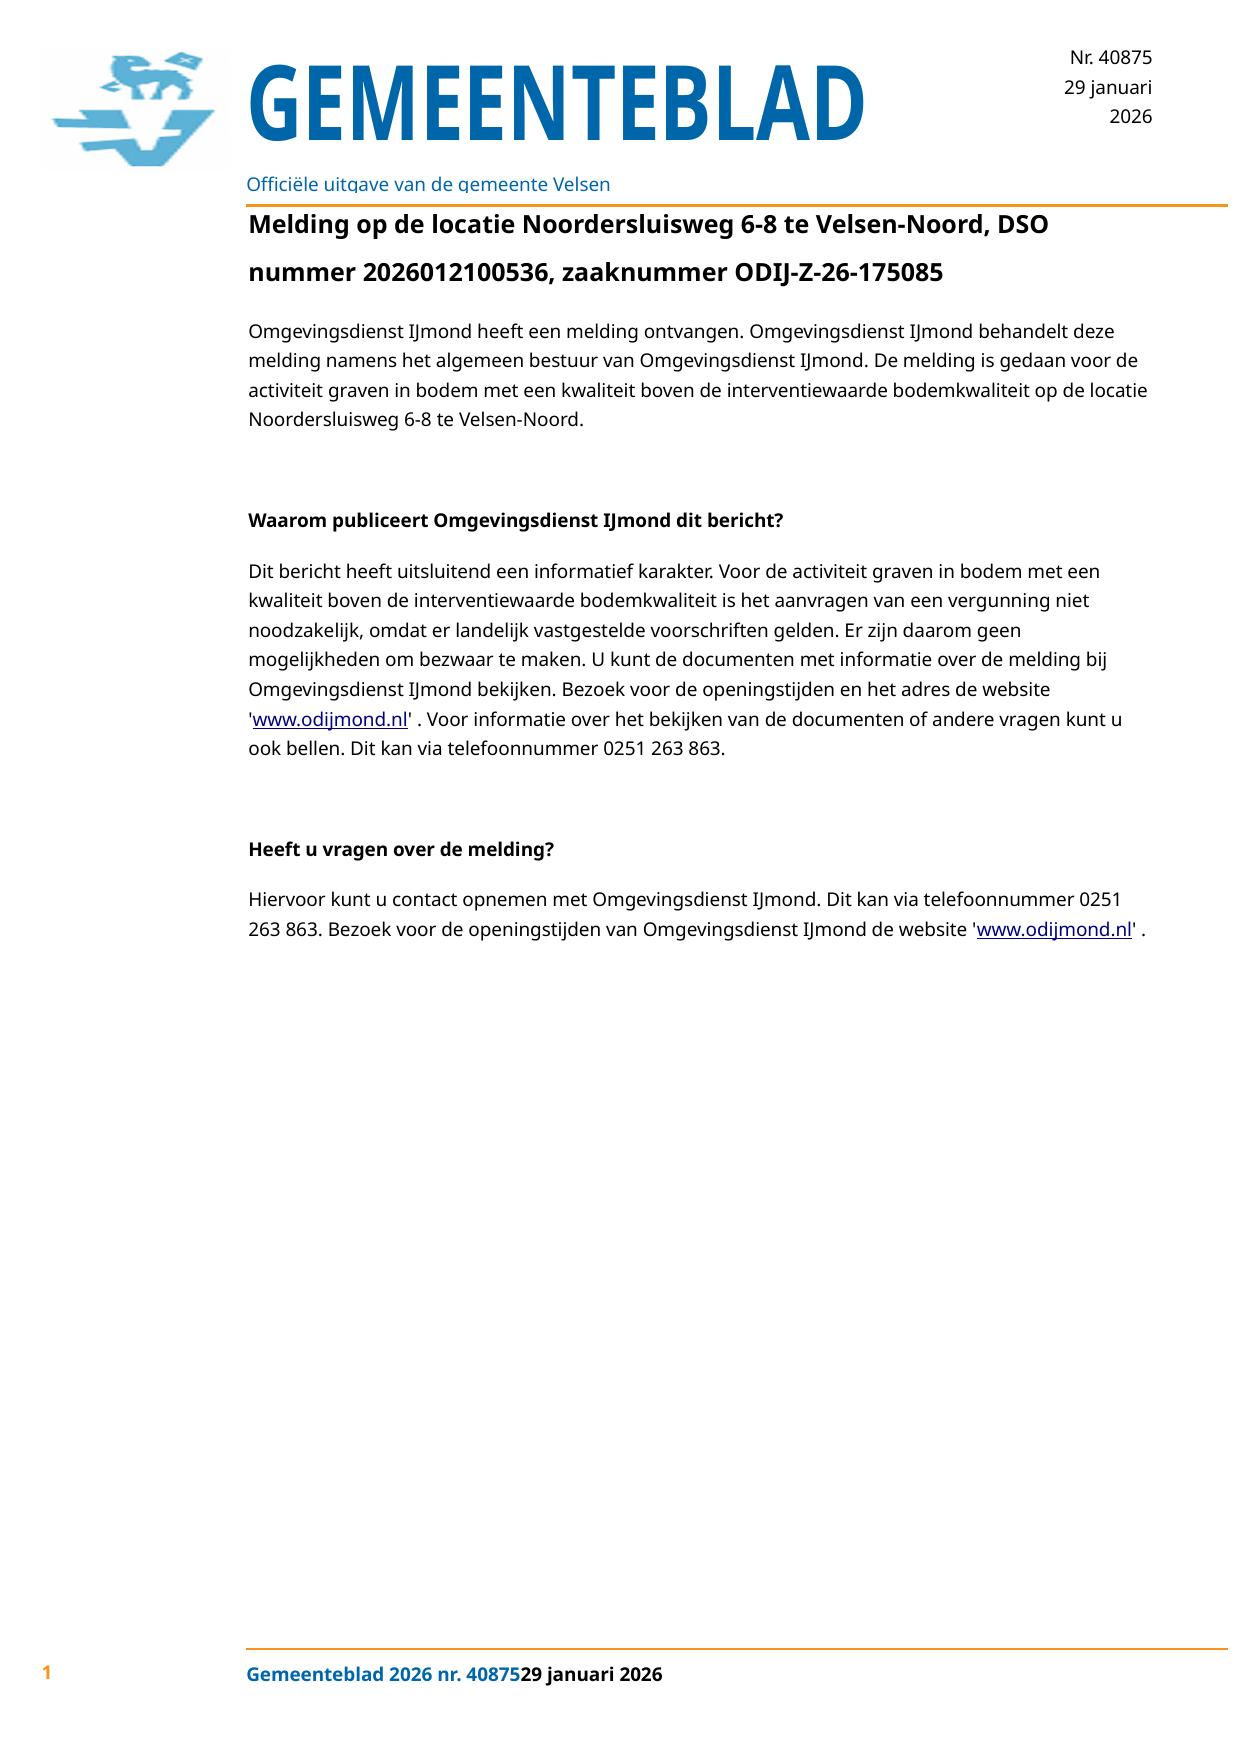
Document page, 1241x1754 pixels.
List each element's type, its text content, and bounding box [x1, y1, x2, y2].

text Melding op de locatie Noordersluisweg 6-8 te Velsen-Noord, DSO nummer 2026012100536, zaaknummer ODIJ-Z-26-175085 [248, 207, 1152, 288]
text Waarom publiceert Omgevingsdienst IJmond dit bericht? [248, 507, 1152, 533]
text Omgevingsdienst IJmond heeft een melding ontvangen. Omgevingsdienst IJmond behandelt deze melding namens het algemeen bestuur van Omgevingsdienst IJmond. De melding is gedaan voor de activiteit graven in bodem met een kwaliteit boven de interventiewaarde bodemkwaliteit op de locatie Noordersluisweg 6-8 te Velsen-Noord. [248, 318, 1152, 432]
picture [41, 47, 231, 172]
text Hiervoor kunt u contact opnemen met Omgevingsdienst IJmond. Dit kan via telefoonnummer 0251 263 863. Bezoek voor de openingstijden van Omgevingsdienst IJmond de website 'www.odijmond.nl' . [248, 887, 1152, 942]
text Heeft u vragen over de melding? [248, 836, 1152, 862]
text Dit bericht heeft uitsluitend een informatief karakter. Voor de activiteit graven in bodem met een kwaliteit boven de interventiewaarde bodemkwaliteit is het aanvragen van een vergunning niet noodzakelijk, omdat er landelijk vastgestelde voorschriften gelden. Er zijn daarom geen mogelijkheden om bezwaar te maken. U kunt de documenten met informatie over de melding bij Omgevingsdienst IJmond bekijken. Bezoek voor de openingstijden en het adres de website 'www.odijmond.nl' . Voor informatie over het bekijken van de documenten of andere vragen kunt u ook bellen. Dit kan via telefoonnummer 0251 263 863. [248, 558, 1152, 761]
